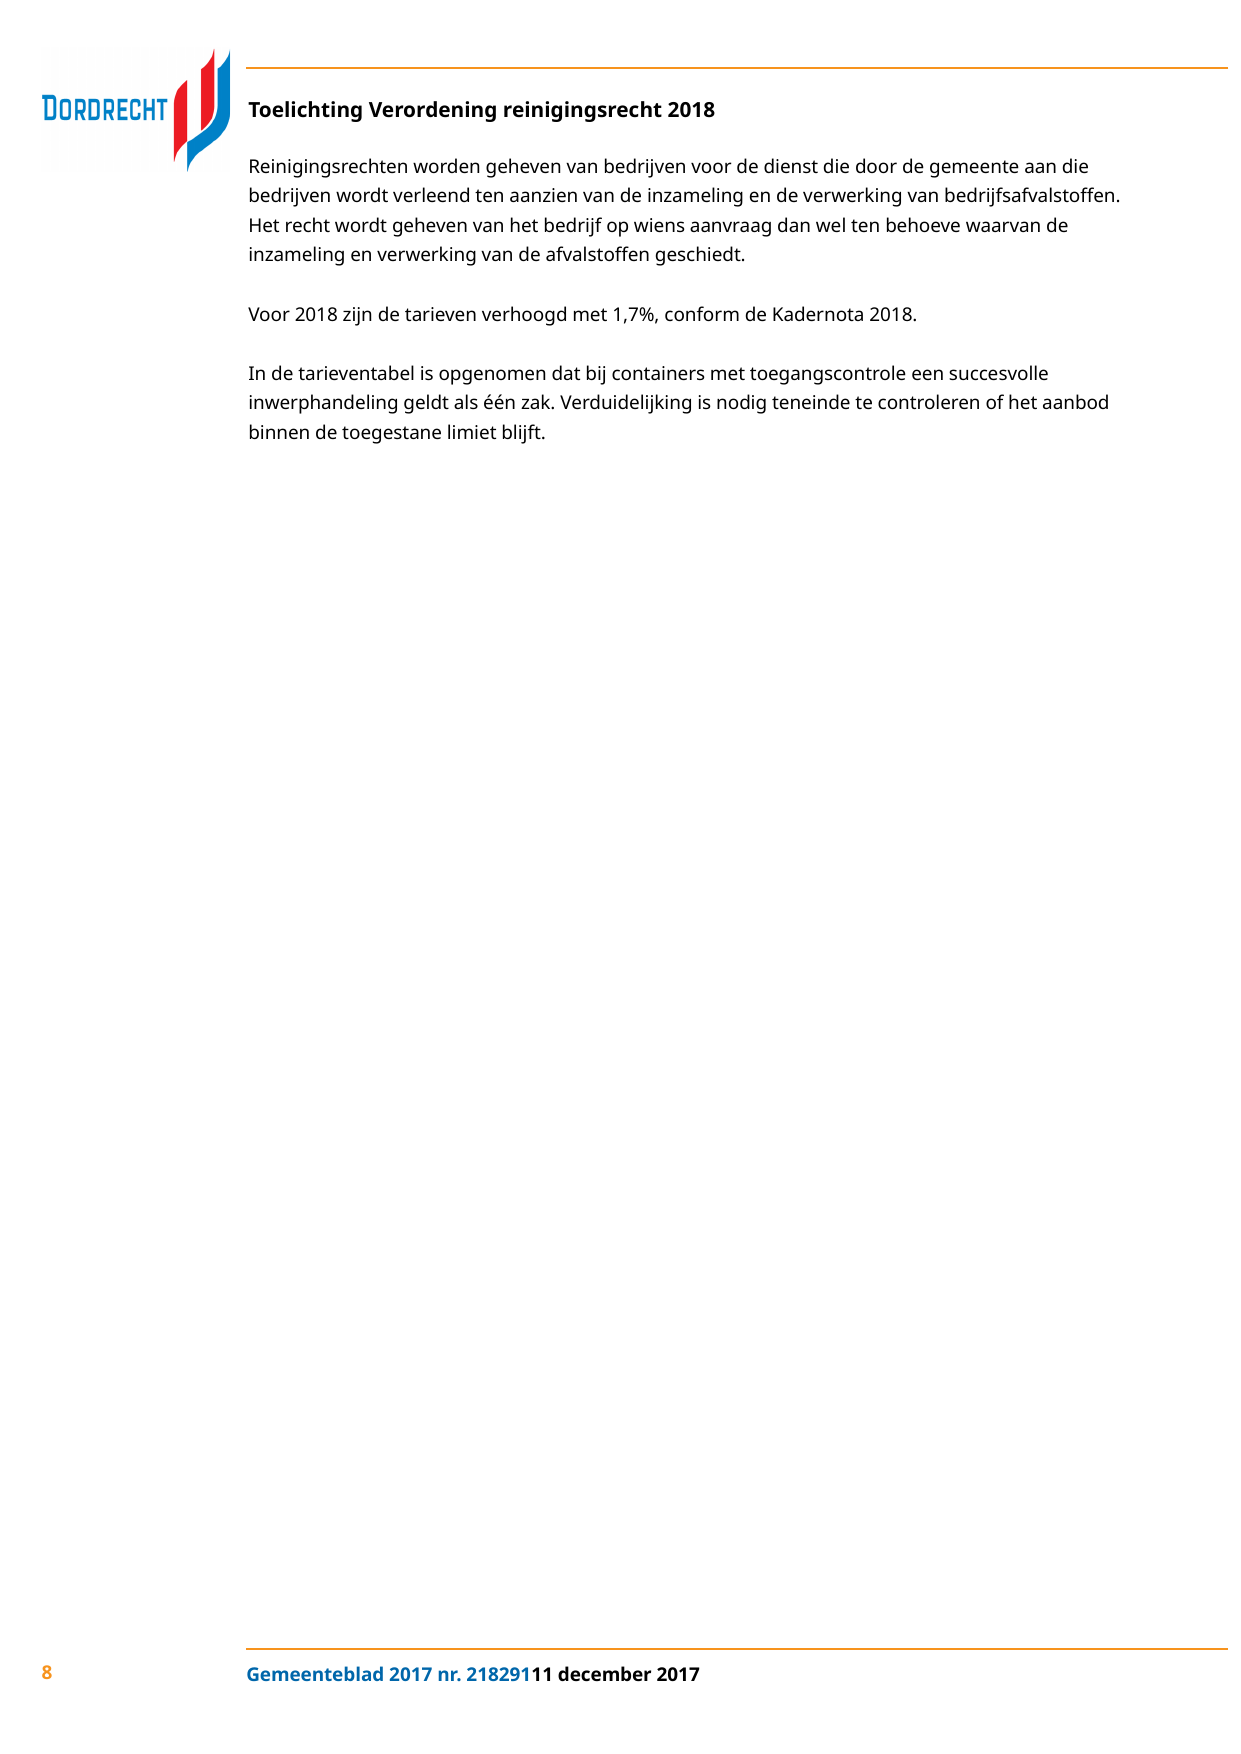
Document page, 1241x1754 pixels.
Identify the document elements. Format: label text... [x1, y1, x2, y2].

text In de tarieventabel is opgenomen dat bij containers met toegangscontrole een succesvolle inwerphandeling geldt als één zak. Verduidelijking is nodig teneinde te controleren of het aanbod binnen de toegestane limiet blijft. [248, 360, 1152, 445]
text Voor 2018 zijn de tarieven verhoogd met 1,7%, conform de Kadernota 2018. [248, 301, 1152, 327]
text Reinigingsrechten worden geheven van bedrijven voor de dienst die door de gemeente aan die bedrijven wordt verleend ten aanzien van de inzameling en de verwerking van bedrijfsafvalstoffen. Het recht wordt geheven van het bedrijf op wiens aanvraag dan wel ten behoeve waarvan de inzameling en verwerking van de afvalstoffen geschiedt. [248, 153, 1152, 267]
text Toelichting Verordening reinigingsrecht 2018 [248, 95, 1152, 123]
picture [41, 47, 231, 172]
